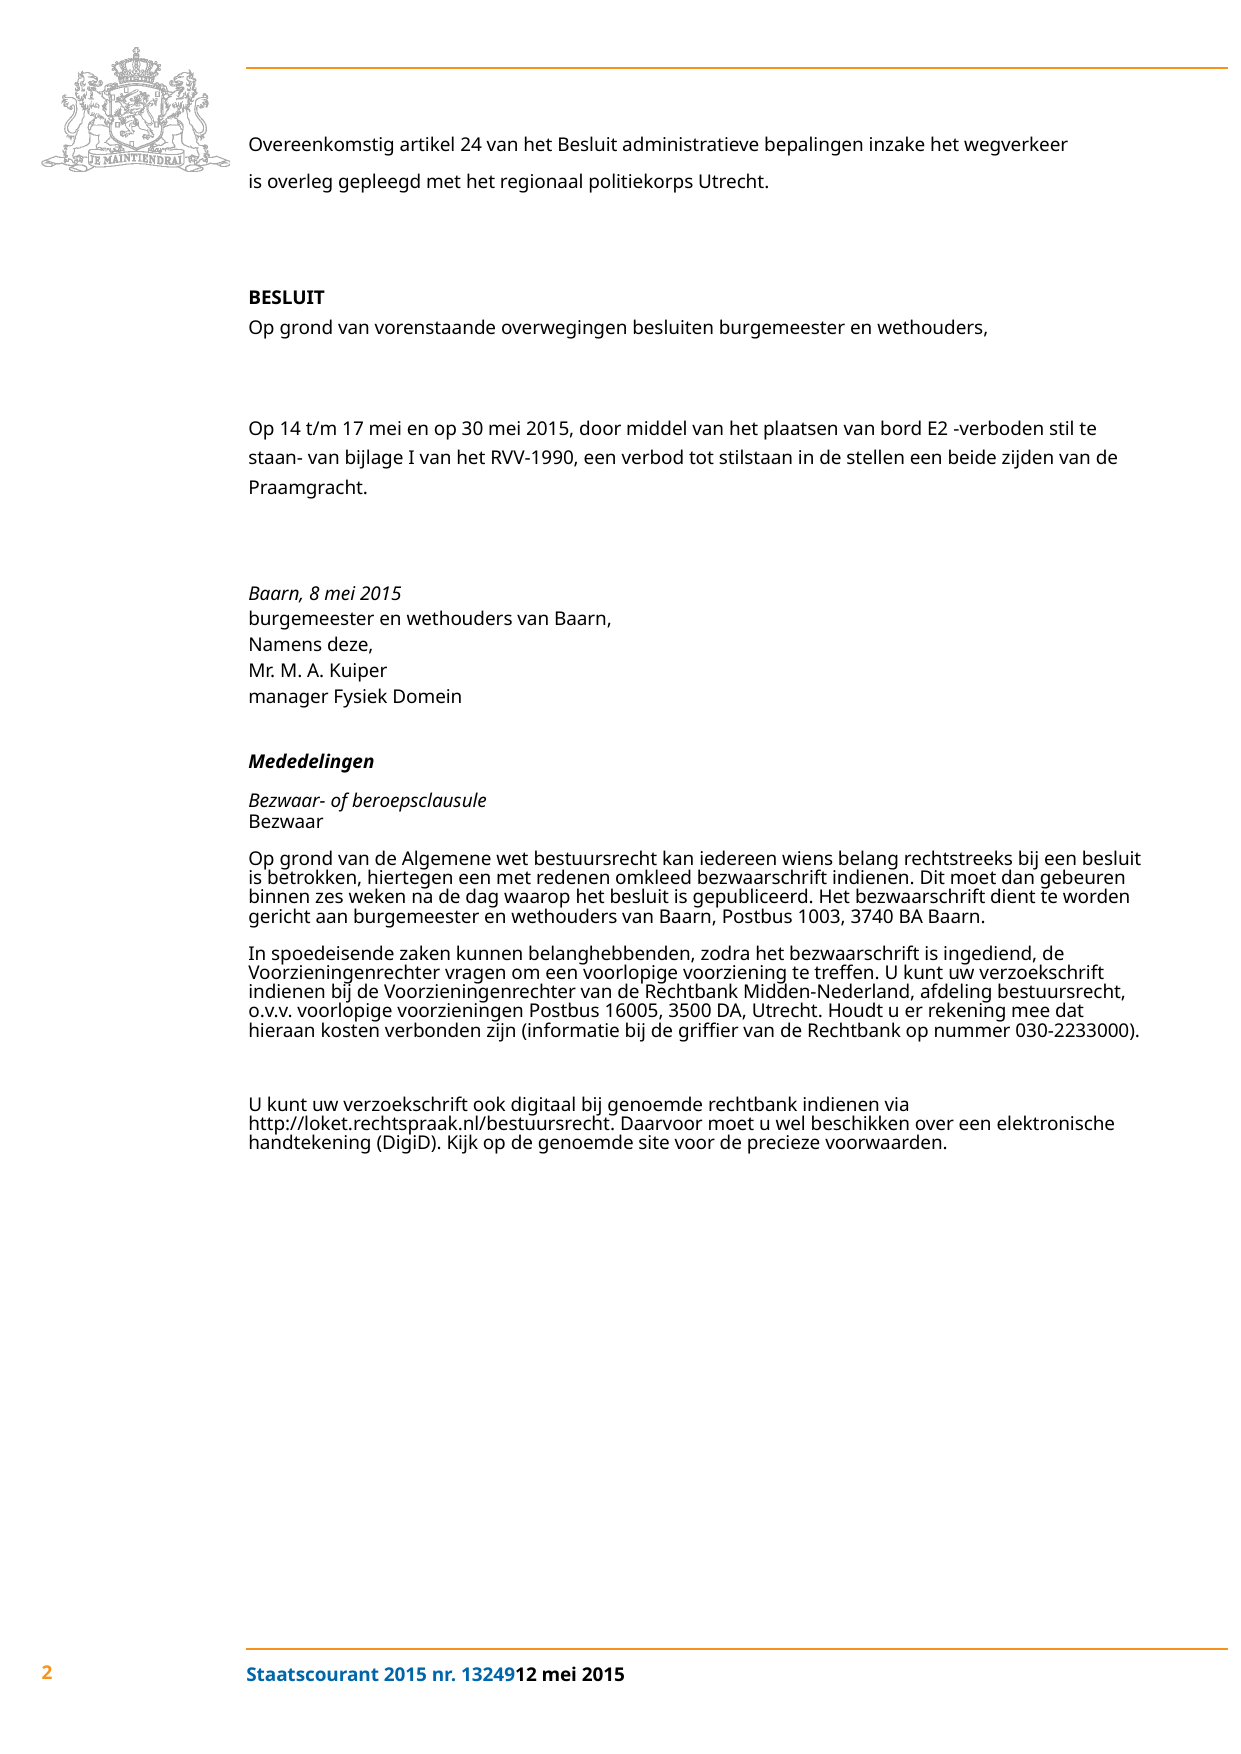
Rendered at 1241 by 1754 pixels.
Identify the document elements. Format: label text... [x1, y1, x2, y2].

text Baarn, 8 mei 2015 [248, 580, 1152, 606]
text Overeenkomstig artikel 24 van het Besluit administratieve bepalingen inzake het wegverkeer [248, 131, 1152, 157]
text Namens deze, [248, 631, 1152, 657]
text Bezwaar [248, 813, 1152, 832]
text In spoedeisende zaken kunnen belanghebbenden, zodra het bezwaarschrift is ingediend, de Voorzieningenrechter vragen om een voorlopige voorziening te treffen. U kunt uw verzoekschrift indienen bij de Voorzieningenrechter van de Rechtbank Midden-Nederland, afdeling bestuursrecht, o.v.v. voorlopige voorzieningen Postbus 16005, 3500 DA, Utrecht. Houdt u er rekening mee dat hieraan kosten verbonden zijn (informatie bij de griffier van de Rechtbank op nummer 030-2233000). [248, 944, 1152, 1041]
text Mededelingen [248, 748, 1152, 773]
text U kunt uw verzoekschrift ook digitaal bij genoemde rechtbank indienen via http://loket.rechtspraak.nl/bestuursrecht. Daarvoor moet u wel beschikken over een elektronische handtekening (DigiD). Kijk op de genoemde site voor de precieze voorwaarden. [248, 1096, 1152, 1153]
text Bezwaar- of beroepsclausule [248, 787, 1152, 813]
text Op 14 t/m 17 mei en op 30 mei 2015, door middel van het plaatsen van bord E2 -verboden stil te staan- van bijlage I van het RVV-1990, een verbod tot stilstaan in de stellen een beide zijden van de Praamgracht. [248, 415, 1152, 500]
text is overleg gepleegd met het regionaal politiekorps Utrecht. [248, 168, 1152, 194]
text BESLUIT [248, 284, 1152, 310]
text burgemeester en wethouders van Baarn, [248, 606, 1152, 631]
text Mr. M. A. Kuiper [248, 657, 1152, 683]
text Op grond van de Algemene wet bestuursrecht kan iedereen wiens belang rechtstreeks bij een besluit is betrokken, hiertegen een met redenen omkleed bezwaarschrift indienen. Dit moet dan gebeuren binnen zes weken na de dag waarop het besluit is gepubliceerd. Het bezwaarschrift dient te worden gericht aan burgemeester en wethouders van Baarn, Postbus 1003, 3740 BA Baarn. [248, 850, 1152, 927]
picture [41, 47, 231, 172]
text manager Fysiek Domein [248, 683, 1152, 708]
text Op grond van vorenstaande overwegingen besluiten burgemeester en wethouders, [248, 314, 1152, 340]
